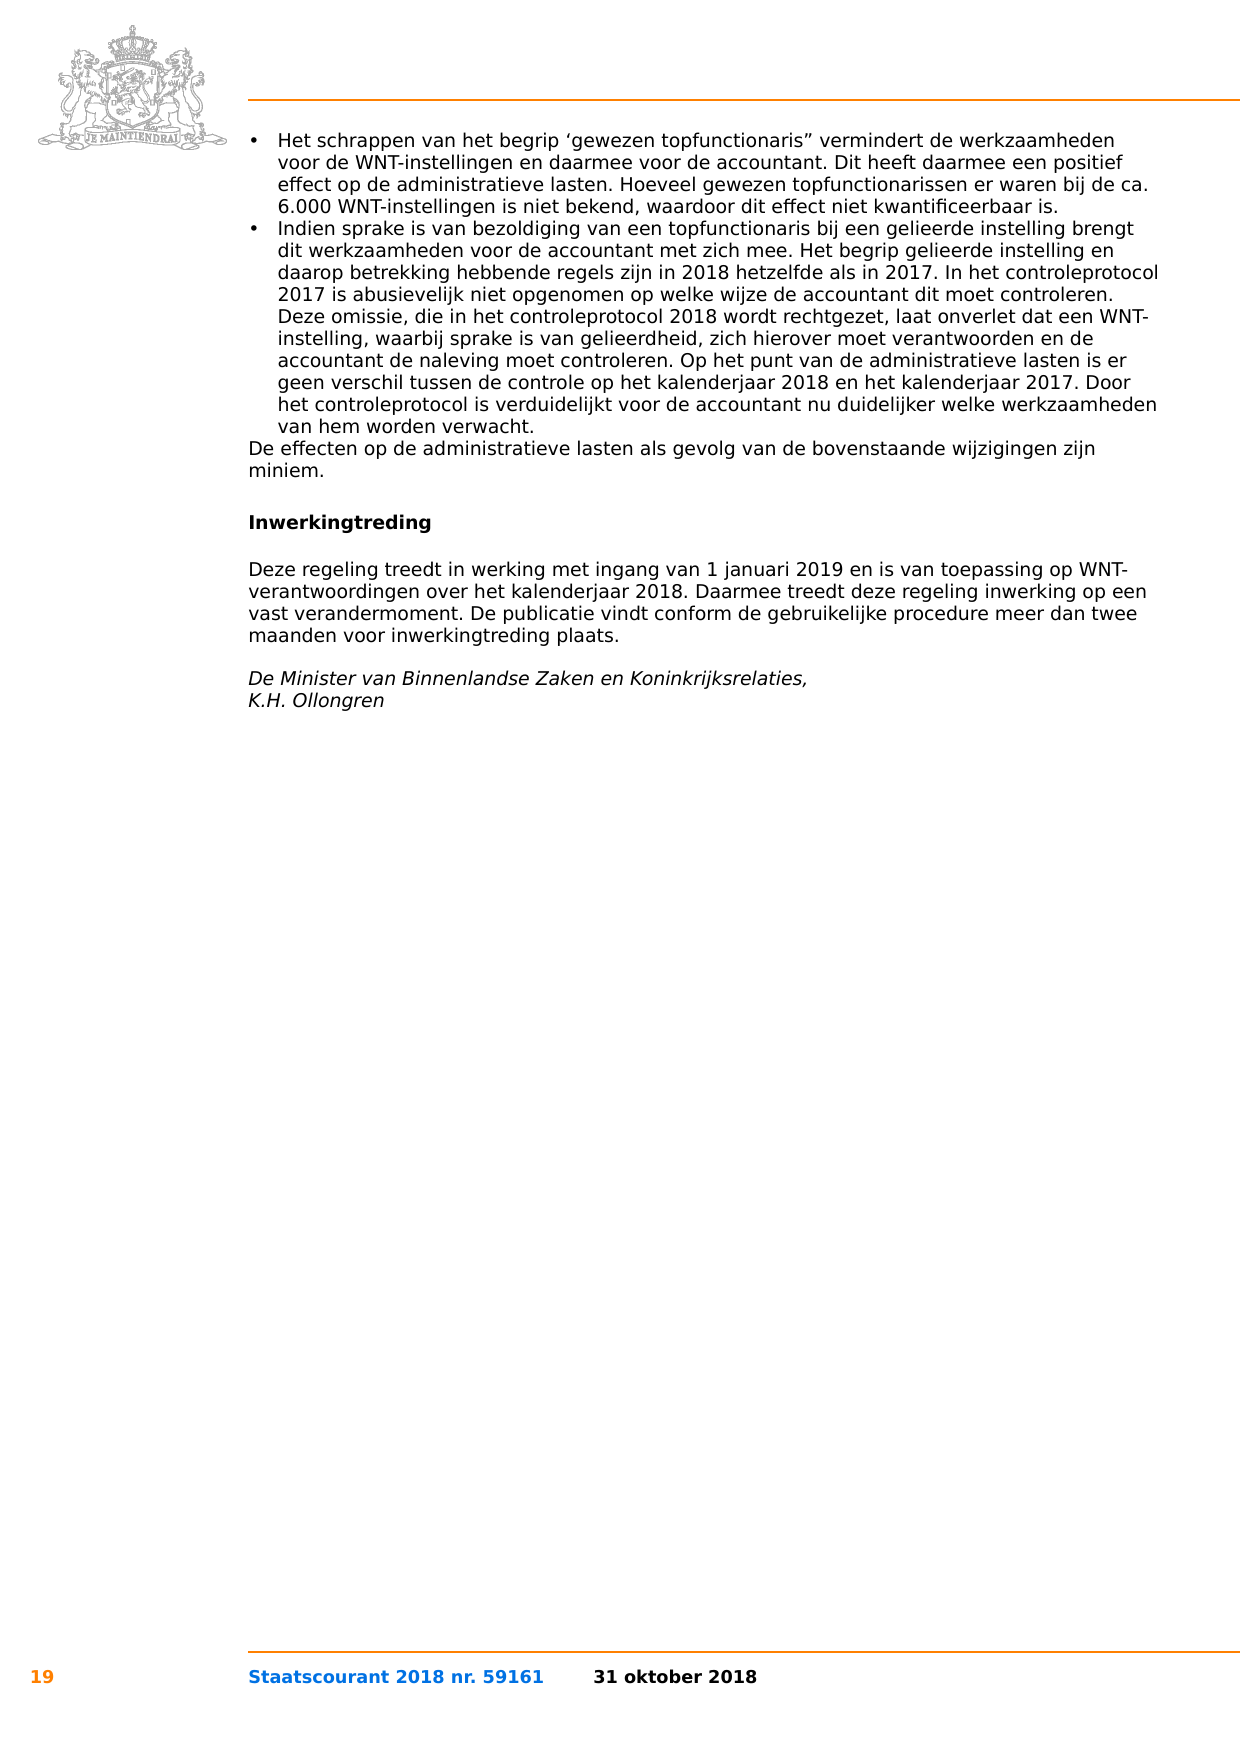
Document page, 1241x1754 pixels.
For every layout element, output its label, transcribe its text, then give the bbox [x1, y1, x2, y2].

text • Indien sprake is van bezoldiging van een topfunctionaris bij een gelieerde instelling brengt dit werkzaamheden voor de accountant met zich mee. Het begrip gelieerde instelling en daarop betrekking hebbende regels zijn in 2018 hetzelfde als in 2017. In het controleprotocol 2017 is abusievelijk niet opgenomen op welke wijze de accountant dit moet controleren. Deze omissie, die in het controleprotocol 2018 wordt rechtgezet, laat onverlet dat een WNT-instelling, waarbij sprake is van gelieerdheid, zich hierover moet verantwoorden en de accountant de naleving moet controleren. Op het punt van de administratieve lasten is er geen verschil tussen de controle op het kalenderjaar 2018 en het kalenderjaar 2017. Door het controleprotocol is verduidelijkt voor de accountant nu duidelijker welke werkzaamheden van hem worden verwacht. [248, 218, 1163, 438]
text • Het schrappen van het begrip ‘gewezen topfunctionaris” vermindert de werkzaamheden voor de WNT-instellingen en daarmee voor de accountant. Dit heeft daarmee een positief effect op de administratieve lasten. Hoeveel gewezen topfunctionarissen er waren bij de ca. 6.000 WNT-instellingen is niet bekend, waardoor dit effect niet kwantificeerbaar is. [248, 130, 1163, 218]
text De effecten op de administratieve lasten als gevolg van de bovenstaande wijzigingen zijn miniem. [248, 438, 1163, 482]
picture [38, 25, 227, 150]
text Deze regeling treedt in werking met ingang van 1 januari 2019 en is van toepassing op WNT-verantwoordingen over het kalenderjaar 2018. Daarmee treedt deze regeling inwerking op een vast verandermoment. De publicatie vindt conform de gebruikelijke procedure meer dan twee maanden voor inwerkingtreding plaats. [248, 558, 1163, 646]
text De Minister van Binnenlandse Zaken en Koninkrijksrelaties, K.H. Ollongren [248, 668, 1163, 712]
subtitle Inwerkingtreding [248, 512, 1163, 533]
